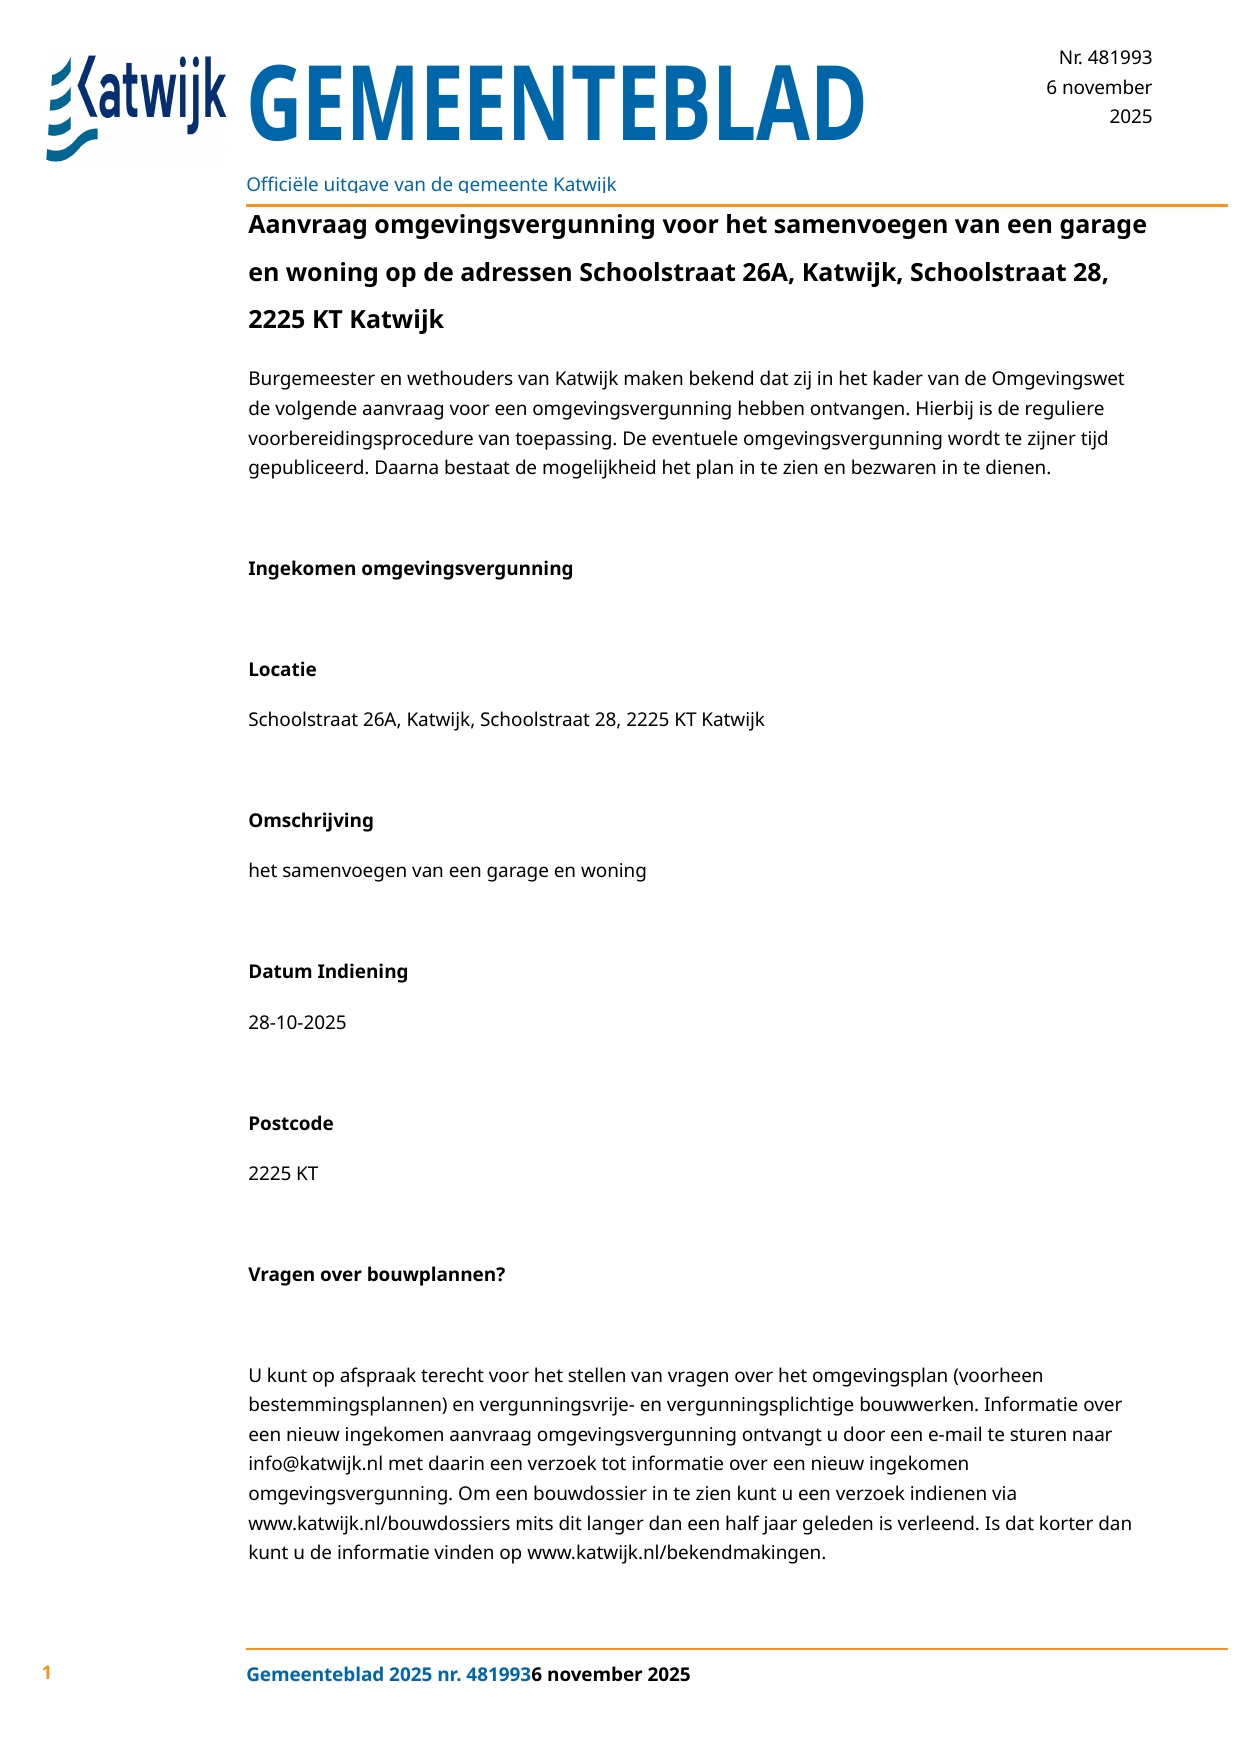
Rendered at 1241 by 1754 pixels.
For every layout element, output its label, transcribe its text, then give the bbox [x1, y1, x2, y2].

text Locatie [248, 656, 1152, 682]
text Datum Indiening [248, 958, 1152, 984]
picture [41, 47, 231, 172]
text Postcode [248, 1110, 1152, 1135]
text Schoolstraat 26A, Katwijk, Schoolstraat 28, 2225 KT Katwijk [248, 706, 1152, 732]
text U kunt op afspraak terecht voor het stellen van vragen over het omgevingsplan (voorheen bestemmingsplannen) en vergunningsvrije- en vergunningsplichtige bouwwerken. Informatie over een nieuw ingekomen aanvraag omgevingsvergunning ontvangt u door een e-mail te sturen naar info@katwijk.nl met daarin een verzoek tot informatie over een nieuw ingekomen omgevingsvergunning. Om een bouwdossier in te zien kunt u een verzoek indienen via www.katwijk.nl/bouwdossiers mits dit langer dan een half jaar geleden is verleend. Is dat korter dan kunt u de informatie vinden op www.katwijk.nl/bekendmakingen. [248, 1362, 1152, 1565]
text Omschrijving [248, 807, 1152, 833]
text 2225 KT [248, 1160, 1152, 1186]
text 28-10-2025 [248, 1009, 1152, 1034]
text Burgemeester en wethouders van Katwijk maken bekend dat zij in het kader van de Omgevingswet de volgende aanvraag voor een omgevingsvergunning hebben ontvangen. Hierbij is de reguliere voorbereidingsprocedure van toepassing. De eventuele omgevingsvergunning wordt te zijner tijd gepubliceerd. Daarna bestaat de mogelijkheid het plan in te zien en bezwaren in te dienen. [248, 366, 1152, 480]
text Ingekomen omgevingsvergunning [248, 555, 1152, 581]
text Aanvraag omgevingsvergunning voor het samenvoegen van een garage en woning op de adressen Schoolstraat 26A, Katwijk, Schoolstraat 28, 2225 KT Katwijk [248, 207, 1152, 336]
text Vragen over bouwplannen? [248, 1261, 1152, 1287]
text het samenvoegen van een garage en woning [248, 858, 1152, 883]
